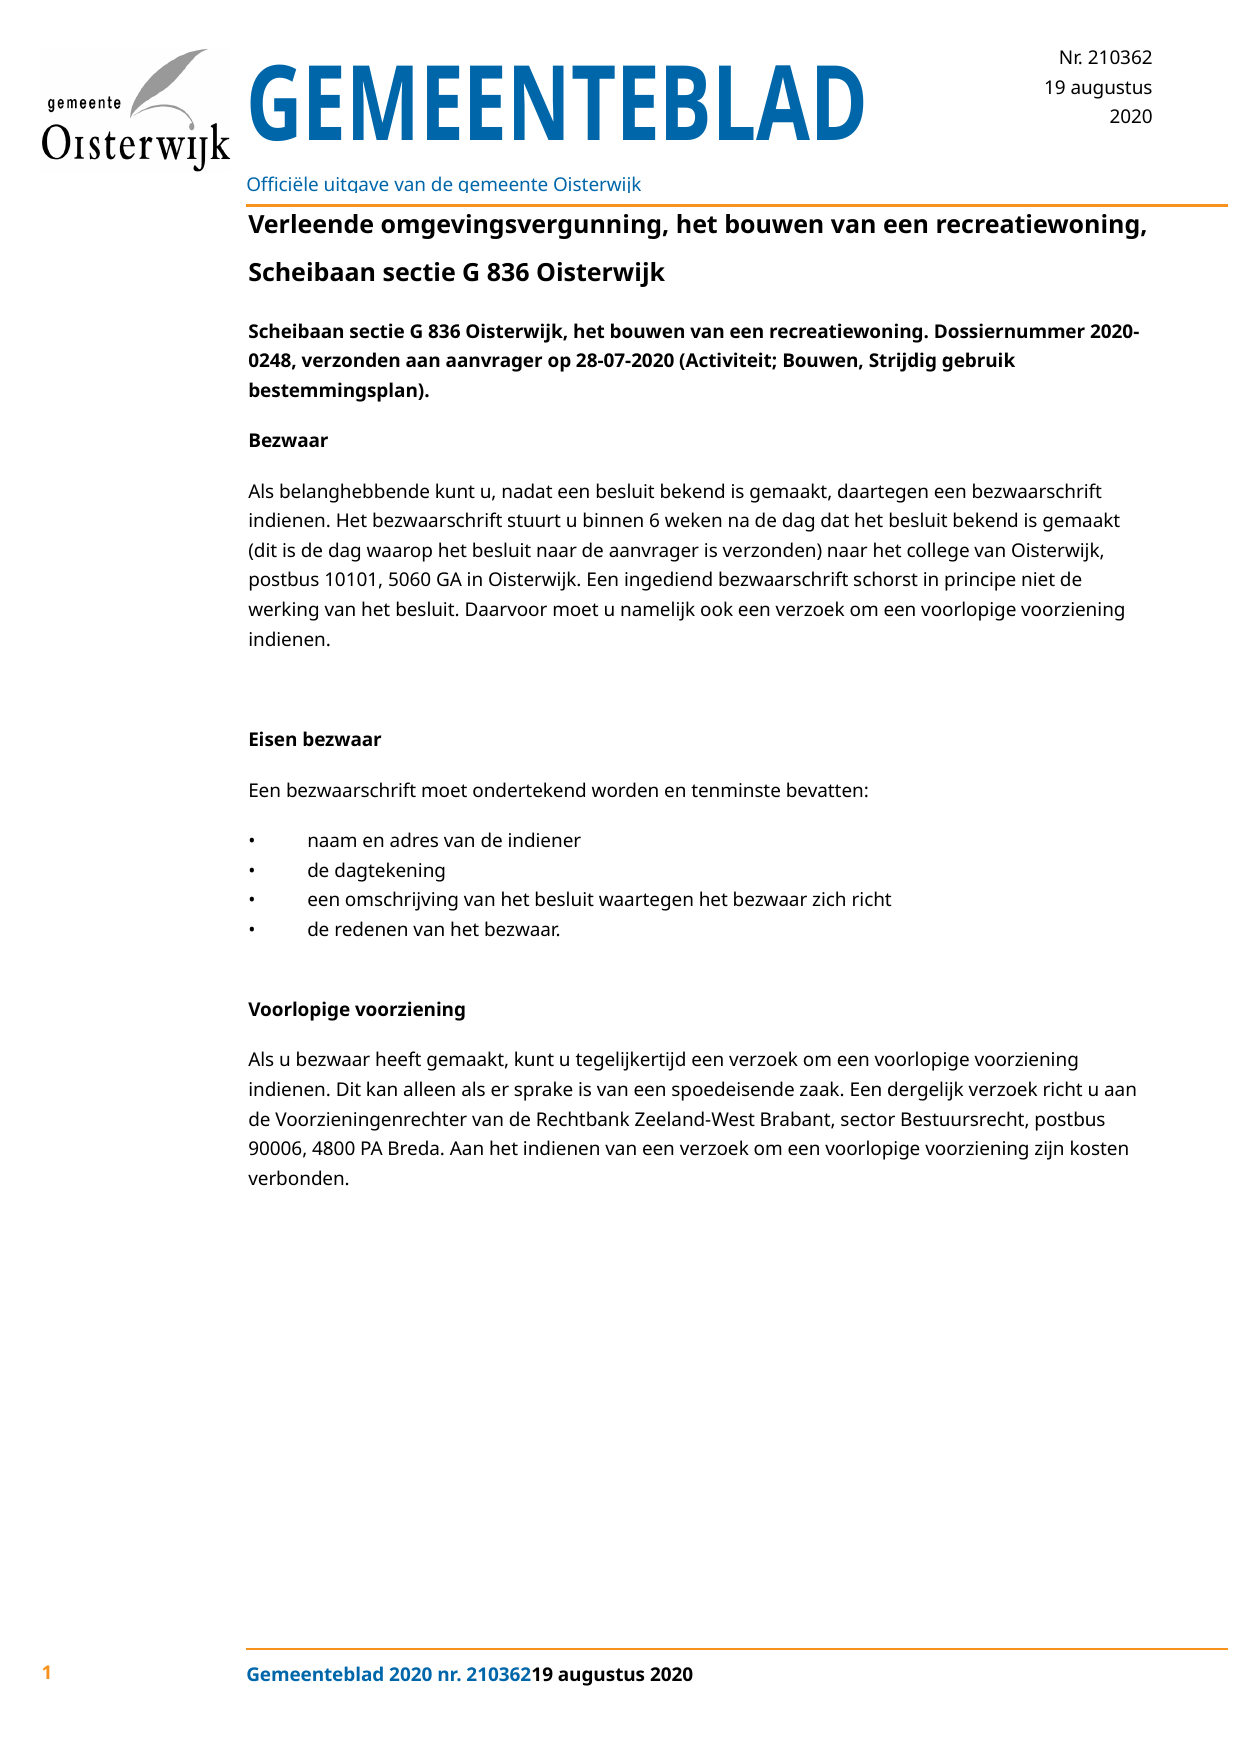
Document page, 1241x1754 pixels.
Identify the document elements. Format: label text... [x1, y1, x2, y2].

text Als u bezwaar heeft gemaakt, kunt u tegelijkertijd een verzoek om een voorlopige voorziening indienen. Dit kan alleen als er sprake is van een spoedeisende zaak. Een dergelijk verzoek richt u aan de Voorzieningenrechter van de Rechtbank Zeeland-West Brabant, sector Bestuursrecht, postbus 90006, 4800 PA Breda. Aan het indienen van een verzoek om een voorlopige voorziening zijn kosten verbonden. [248, 1047, 1152, 1191]
text Eisen bezwaar [248, 727, 1152, 752]
text Voorlopige voorziening [248, 996, 1152, 1022]
text Verleende omgevingsvergunning, het bouwen van een recreatiewoning, Scheibaan sectie G 836 Oisterwijk [248, 207, 1152, 288]
picture [41, 47, 231, 172]
text Een bezwaarschrift moet ondertekend worden en tenminste bevatten: [248, 777, 1152, 803]
text Bezwaar [248, 427, 1152, 453]
text Als belanghebbende kunt u, nadat een besluit bekend is gemaakt, daartegen een bezwaarschrift indienen. Het bezwaarschrift stuurt u binnen 6 weken na de dag dat het besluit bekend is gemaakt (dit is de dag waarop het besluit naar de aanvrager is verzonden) naar het college van Oisterwijk, postbus 10101, 5060 GA in Oisterwijk. Een ingediend bezwaarschrift schorst in principe niet de werking van het besluit. Daarvoor moet u namelijk ook een verzoek om een voorlopige voorziening indienen. [248, 478, 1152, 652]
list een omschrijving van het besluit waartegen het bezwaar zich richt [248, 887, 1152, 912]
text Scheibaan sectie G 836 Oisterwijk, het bouwen van een recreatiewoning. Dossiernummer 2020-0248, verzonden aan aanvrager op 28-07-2020 (Activiteit; Bouwen, Strijdig gebruik bestemmingsplan). [248, 318, 1152, 403]
list naam en adres van de indiener [248, 827, 1152, 853]
list de dagtekening [248, 857, 1152, 883]
list de redenen van het bezwaar. [248, 916, 1152, 942]
